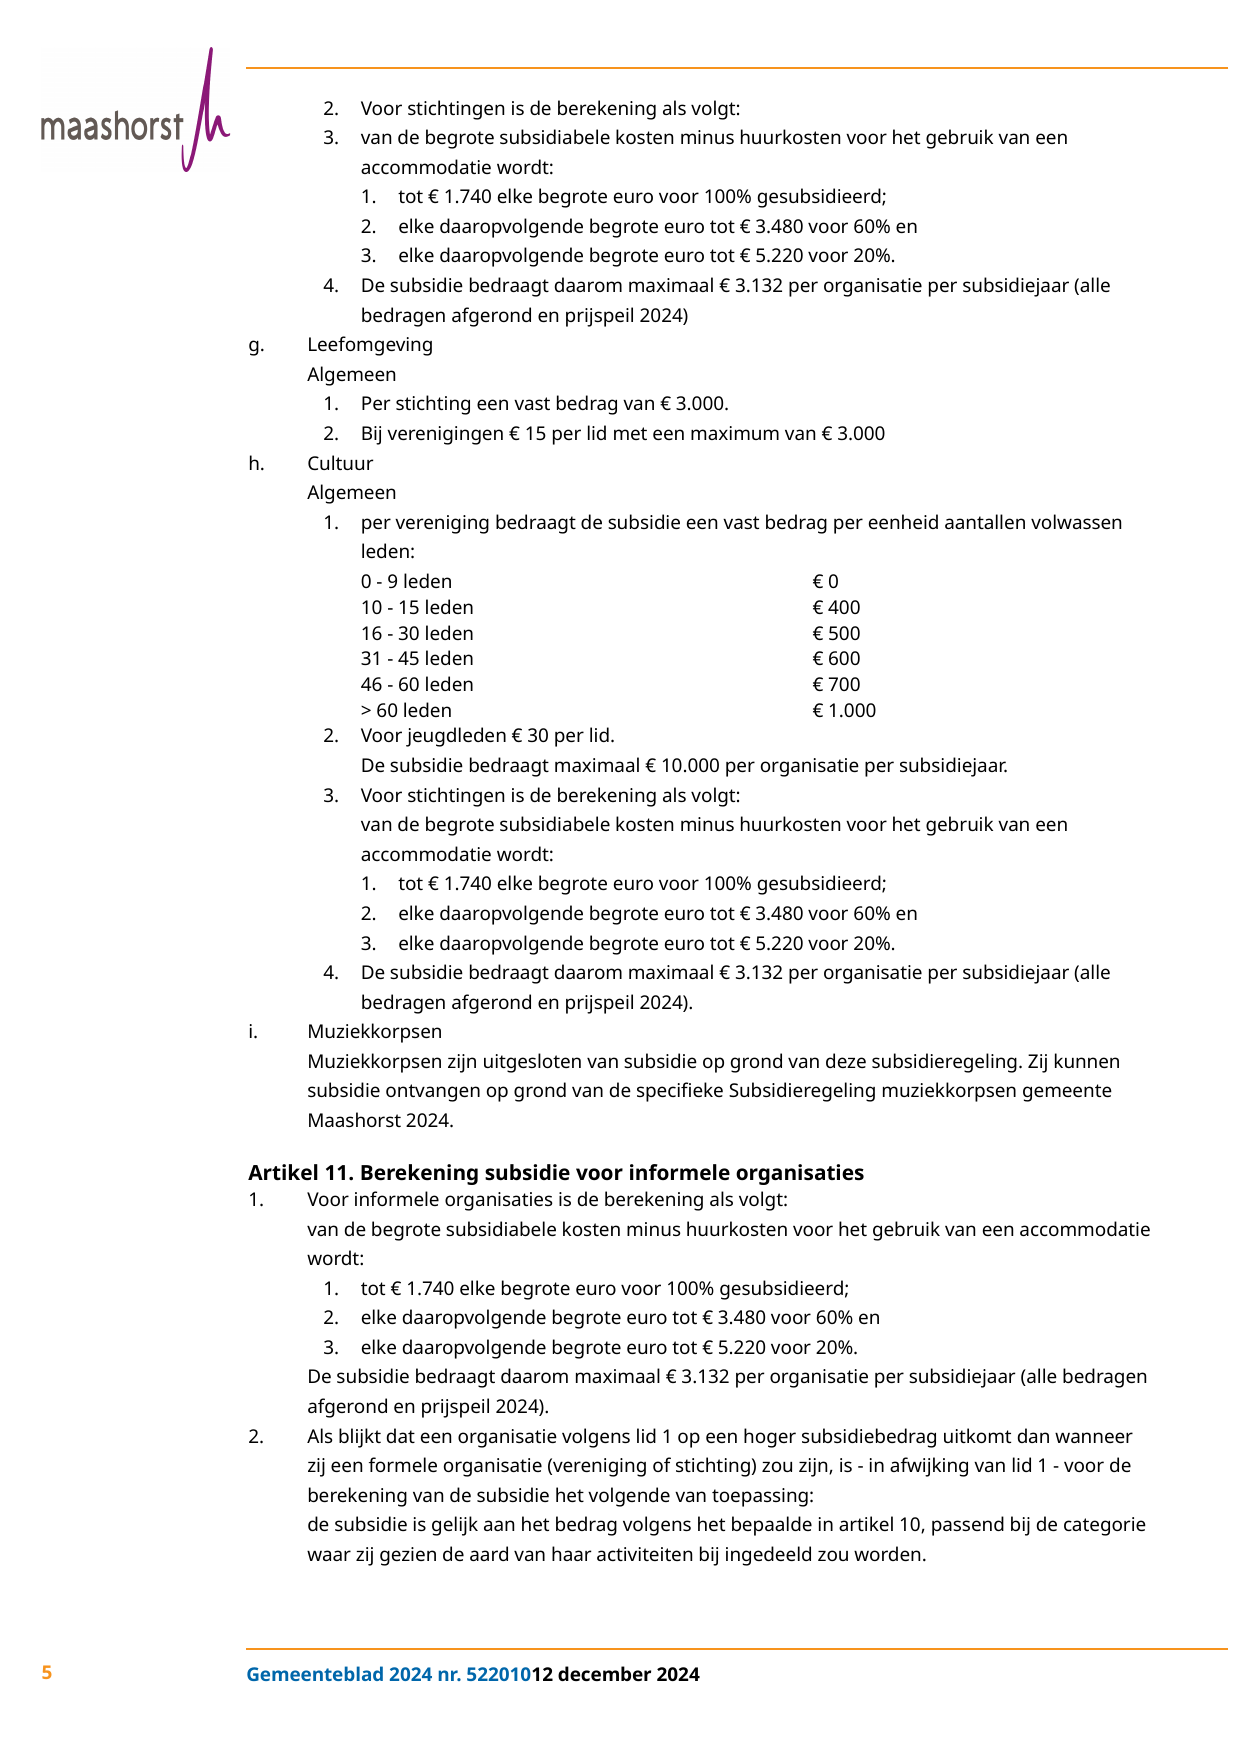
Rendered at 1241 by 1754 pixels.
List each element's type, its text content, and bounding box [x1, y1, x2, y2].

list de subsidie is gelijk aan het bedrag volgens het bepaalde in artikel 10, passend bij de categorie waar zij gezien de aard van haar activiteiten bij ingedeeld zou worden. [248, 1512, 1152, 1567]
list Voor stichtingen is de berekening als volgt: [323, 782, 1152, 808]
list elke daaropvolgende begrote euro tot € 5.220 voor 20%. [361, 930, 1152, 956]
table_cell € 1.000 [812, 697, 1240, 723]
list Muziekkorpsen zijn uitgesloten van subsidie op grond van deze subsidieregeling. Zij kunnen subsidie ontvangen op grond van de specifieke Subsidieregeling muziekkorpsen gemeente Maashorst 2024. [248, 1048, 1152, 1133]
table_header € 0 [812, 568, 1240, 594]
list per vereniging bedraagt de subsidie een vast bedrag per eenheid aantallen volwassen leden: [323, 509, 1152, 564]
table_header 0 - 9 leden [361, 568, 812, 594]
list tot € 1.740 elke begrote euro voor 100% gesubsidieerd; [361, 871, 1152, 896]
list tot € 1.740 elke begrote euro voor 100% gesubsidieerd; [361, 183, 1152, 209]
table_cell € 400 [812, 594, 1240, 620]
list Voor informele organisaties is de berekening als volgt: [248, 1186, 1152, 1212]
list elke daaropvolgende begrote euro tot € 5.220 voor 20%. [323, 1334, 1152, 1360]
table_cell € 600 [812, 645, 1240, 671]
table_cell 10 - 15 leden [361, 594, 812, 620]
list Per stichting een vast bedrag van € 3.000. [323, 391, 1152, 416]
list elke daaropvolgende begrote euro tot € 3.480 voor 60% en [323, 1304, 1152, 1330]
list van de begrote subsidiabele kosten minus huurkosten voor het gebruik van een accommodatie wordt: [323, 811, 1152, 867]
list Muziekkorpsen [248, 1018, 1152, 1044]
list tot € 1.740 elke begrote euro voor 100% gesubsidieerd; [323, 1275, 1152, 1301]
table_cell 16 - 30 leden [361, 620, 812, 645]
table_cell € 500 [812, 620, 1240, 645]
table_cell € 700 [812, 671, 1240, 697]
list Als blijkt dat een organisatie volgens lid 1 op een hoger subsidiebedrag uitkomt dan wanneer zij een formele organisatie (vereniging of stichting) zou zijn, is - in afwijking van lid 1 - voor de berekening van de subsidie het volgende van toepassing: [248, 1423, 1152, 1508]
text Artikel 11. Berekening subsidie voor informele organisaties [248, 1158, 1152, 1186]
list Bij verenigingen € 15 per lid met een maximum van € 3.000 [323, 420, 1152, 446]
list De subsidie bedraagt daarom maximaal € 3.132 per organisatie per subsidiejaar (alle bedragen afgerond en prijspeil 2024). [248, 1364, 1152, 1419]
list Algemeen [248, 479, 1152, 505]
list Leefomgeving [248, 331, 1152, 357]
list elke daaropvolgende begrote euro tot € 5.220 voor 20%. [361, 243, 1152, 268]
list Voor jeugdleden € 30 per lid. [323, 723, 1152, 748]
list De subsidie bedraagt daarom maximaal € 3.132 per organisatie per subsidiejaar (alle bedragen afgerond en prijspeil 2024). [323, 959, 1152, 1015]
table_cell 31 - 45 leden [361, 645, 812, 671]
picture [41, 47, 231, 172]
table_cell 46 - 60 leden [361, 671, 812, 697]
list elke daaropvolgende begrote euro tot € 3.480 voor 60% en [361, 900, 1152, 926]
list van de begrote subsidiabele kosten minus huurkosten voor het gebruik van een accommodatie wordt: [248, 1216, 1152, 1271]
list De subsidie bedraagt maximaal € 10.000 per organisatie per subsidiejaar. [323, 752, 1152, 778]
list van de begrote subsidiabele kosten minus huurkosten voor het gebruik van een accommodatie wordt: [323, 124, 1152, 180]
list Algemeen [248, 361, 1152, 387]
table_cell > 60 leden [361, 697, 812, 723]
list elke daaropvolgende begrote euro tot € 3.480 voor 60% en [361, 213, 1152, 239]
list Cultuur [248, 450, 1152, 476]
list De subsidie bedraagt daarom maximaal € 3.132 per organisatie per subsidiejaar (alle bedragen afgerond en prijspeil 2024) [323, 272, 1152, 328]
list Voor stichtingen is de berekening als volgt: [323, 95, 1152, 121]
